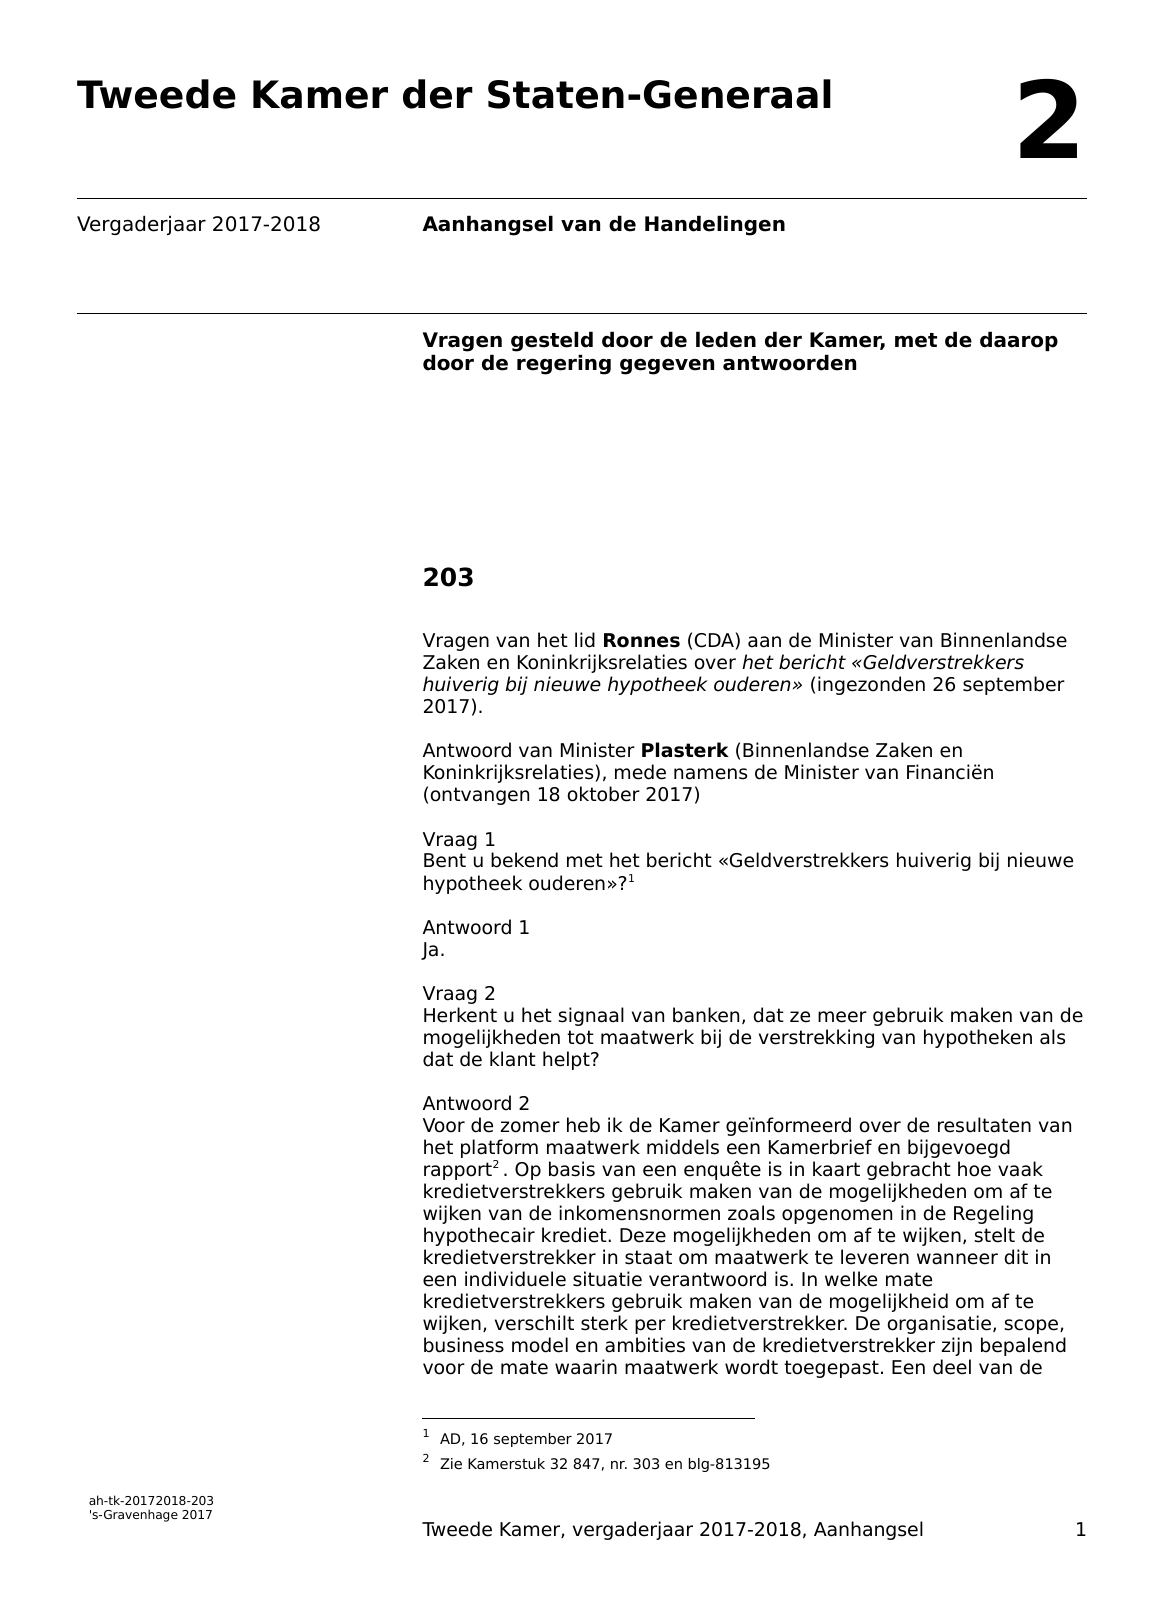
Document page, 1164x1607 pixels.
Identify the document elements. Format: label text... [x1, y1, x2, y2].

text Antwoord van Minister Plasterk (Binnenlandse Zaken en Koninkrijksrelaties), mede namens de Minister van Financiën (ontvangen 18 oktober 2017) [422, 740, 1087, 806]
table_header Tweede Kamer der Staten-Generaal [77, 59, 886, 198]
text Vragen van het lid Ronnes (CDA) aan de Minister van Binnenlandse Zaken en Koninkrijksrelaties over het bericht «Geldverstrekkers huiverig bij nieuwe hypotheek ouderen» (ingezonden 26 september 2017). [422, 630, 1087, 718]
table_header 2 [886, 59, 1087, 198]
text Vraag 2 [422, 983, 1087, 1005]
table_cell Vragen gesteld door de leden der Kamer, met de daarop door de regering gegeven antwoorden [422, 314, 1087, 375]
text Voor de zomer heb ik de Kamer geïnformeerd over de resultaten van het platform maatwerk middels een Kamerbrief en bijgevoegd rapport. Op basis van een enquête is in kaart gebracht hoe vaak kredietverstrekkers gebruik maken van de mogelijkheden om af te wijken van de inkomensnormen zoals opgenomen in de Regeling hypothecair krediet. Deze mogelijkheden om af te wijken, stelt de kredietverstrekker in staat om maatwerk te leveren wanneer dit in een individuele situatie verantwoord is. In welke mate kredietverstrekkers gebruik maken van de mogelijkheid om af te wijken, verschilt sterk per kredietverstrekker. De organisatie, scope, business model en ambities van de kredietverstrekker zijn bepalend voor de mate waarin maatwerk wordt toegepast. Een deel van de [422, 1115, 1087, 1378]
text Vraag 1 [422, 828, 1087, 850]
text AD, 16 september 2017 [422, 1427, 1087, 1449]
text 's-Gravenhage 2017 [88, 1508, 323, 1522]
table_cell Vergaderjaar 2017-2018 [77, 199, 422, 313]
table_cell Aanhangsel van de Handelingen [422, 199, 1087, 313]
table_cell [77, 314, 422, 375]
text Herkent u het signaal van banken, dat ze meer gebruik maken van de mogelijkheden tot maatwerk bij de verstrekking van hypotheken als dat de klant helpt? [422, 1005, 1087, 1071]
text Antwoord 2 [422, 1093, 1087, 1115]
text Antwoord 1 [422, 917, 1087, 938]
text 203 [422, 563, 1087, 592]
text Zie Kamerstuk 32 847, nr. 303 en blg-813195 [422, 1452, 1087, 1474]
text Bent u bekend met het bericht «Geldverstrekkers huiverig bij nieuwe hypotheek ouderen»? [422, 850, 1087, 894]
text ah-tk-20172018-203 [88, 1494, 323, 1508]
text Ja. [422, 938, 1087, 961]
